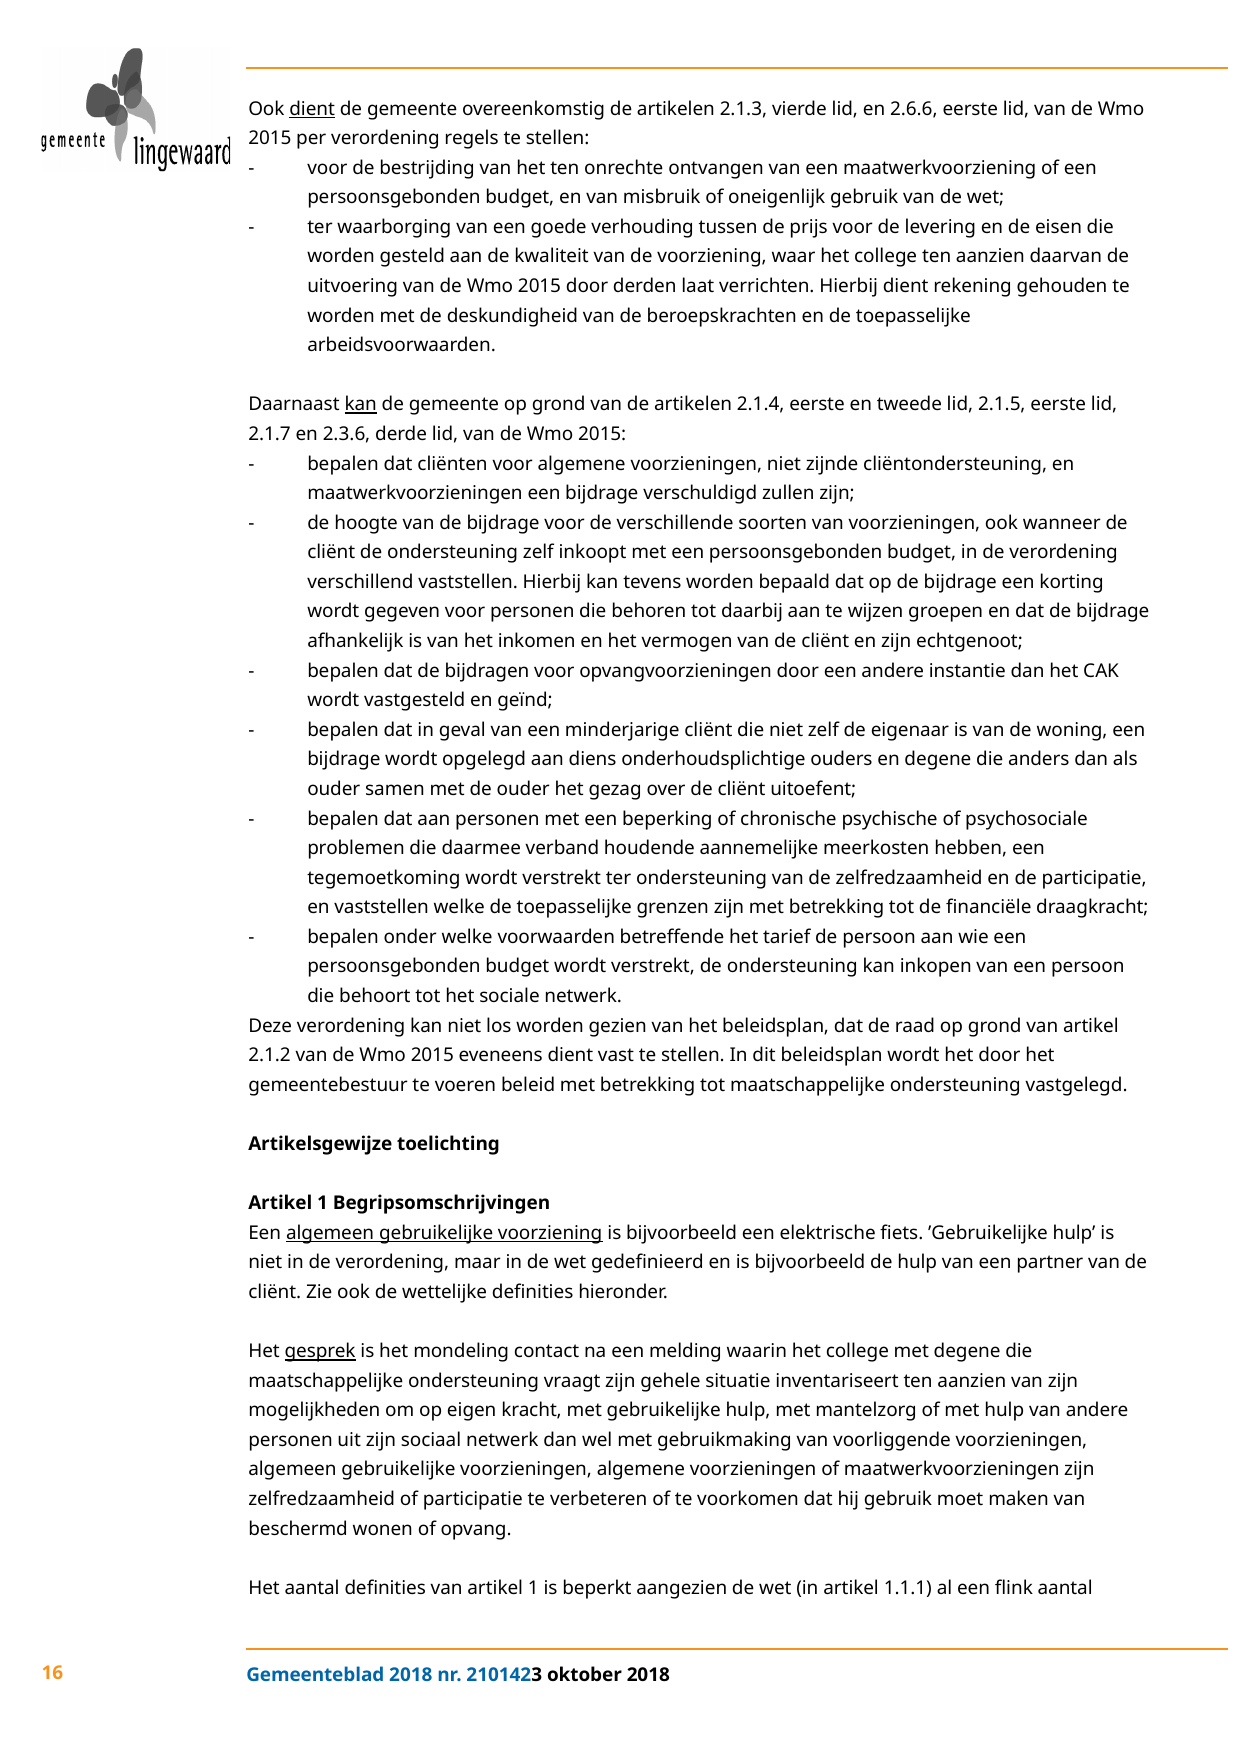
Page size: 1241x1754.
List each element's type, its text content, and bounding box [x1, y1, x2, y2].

text Daarnaast kan de gemeente op grond van de artikelen 2.1.4, eerste en tweede lid, 2.1.5, eerste lid, 2.1.7 en 2.3.6, derde lid, van de Wmo 2015: [248, 391, 1152, 446]
text Artikelsgewijze toelichting [248, 1130, 1152, 1156]
text Artikel 1 Begripsomschrijvingen [248, 1189, 1152, 1215]
list voor de bestrijding van het ten onrechte ontvangen van een maatwerkvoorziening of een persoonsgebonden budget, en van misbruik of oneigenlijk gebruik van de wet; [248, 154, 1152, 209]
list bepalen dat de bijdragen voor opvangvoorzieningen door een andere instantie dan het CAK wordt vastgesteld en geïnd; [248, 657, 1152, 712]
list bepalen dat cliënten voor algemene voorzieningen, niet zijnde cliëntondersteuning, en maatwerkvoorzieningen een bijdrage verschuldigd zullen zijn; [248, 450, 1152, 505]
picture [41, 47, 231, 172]
list bepalen onder welke voorwaarden betreffende het tarief de persoon aan wie een persoonsgebonden budget wordt verstrekt, de ondersteuning kan inkopen van een persoon die behoort tot het sociale netwerk. [248, 923, 1152, 1008]
list de hoogte van de bijdrage voor de verschillende soorten van voorzieningen, ook wanneer de cliënt de ondersteuning zelf inkoopt met een persoonsgebonden budget, in de verordening verschillend vaststellen. Hierbij kan tevens worden bepaald dat op de bijdrage een korting wordt gegeven voor personen die behoren tot daarbij aan te wijzen groepen en dat de bijdrage afhankelijk is van het inkomen en het vermogen van de cliënt en zijn echtgenoot; [248, 509, 1152, 653]
text Een algemeen gebruikelijke voorziening is bijvoorbeeld een elektrische fiets. ’Gebruikelijke hulp’ is niet in de verordening, maar in de wet gedefinieerd en is bijvoorbeeld de hulp van een partner van de cliënt. Zie ook de wettelijke definities hieronder. [248, 1219, 1152, 1304]
text Het gesprek is het mondeling contact na een melding waarin het college met degene die maatschappelijke ondersteuning vraagt zijn gehele situatie inventariseert ten aanzien van zijn mogelijkheden om op eigen kracht, met gebruikelijke hulp, met mantelzorg of met hulp van andere personen uit zijn sociaal netwerk dan wel met gebruikmaking van voorliggende voorzieningen, algemeen gebruikelijke voorzieningen, algemene voorzieningen of maatwerkvoorzieningen zijn zelfredzaamheid of participatie te verbeteren of te voorkomen dat hij gebruik moet maken van beschermd wonen of opvang. [248, 1337, 1152, 1541]
list ter waarborging van een goede verhouding tussen de prijs voor de levering en de eisen die worden gesteld aan de kwaliteit van de voorziening, waar het college ten aanzien daarvan de uitvoering van de Wmo 2015 door derden laat verrichten. Hierbij dient rekening gehouden te worden met de deskundigheid van de beroepskrachten en de toepasselijke arbeidsvoorwaarden. [248, 213, 1152, 357]
list bepalen dat aan personen met een beperking of chronische psychische of psychosociale problemen die daarmee verband houdende aannemelijke meerkosten hebben, een tegemoetkoming wordt verstrekt ter ondersteuning van de zelfredzaamheid en de participatie, en vaststellen welke de toepasselijke grenzen zijn met betrekking tot de financiële draagkracht; [248, 805, 1152, 919]
text Het aantal definities van artikel 1 is beperkt aangezien de wet (in artikel 1.1.1) al een flink aantal [248, 1574, 1152, 1600]
text Deze verordening kan niet los worden gezien van het beleidsplan, dat de raad op grond van artikel 2.1.2 van de Wmo 2015 eveneens dient vast te stellen. In dit beleidsplan wordt het door het gemeentebestuur te voeren beleid met betrekking tot maatschappelijke ondersteuning vastgelegd. [248, 1012, 1152, 1097]
text Ook dient de gemeente overeenkomstig de artikelen 2.1.3, vierde lid, en 2.6.6, eerste lid, van de Wmo 2015 per verordening regels te stellen: [248, 95, 1152, 150]
list bepalen dat in geval van een minderjarige cliënt die niet zelf de eigenaar is van de woning, een bijdrage wordt opgelegd aan diens onderhoudsplichtige ouders en degene die anders dan als ouder samen met de ouder het gezag over de cliënt uitoefent; [248, 716, 1152, 801]
